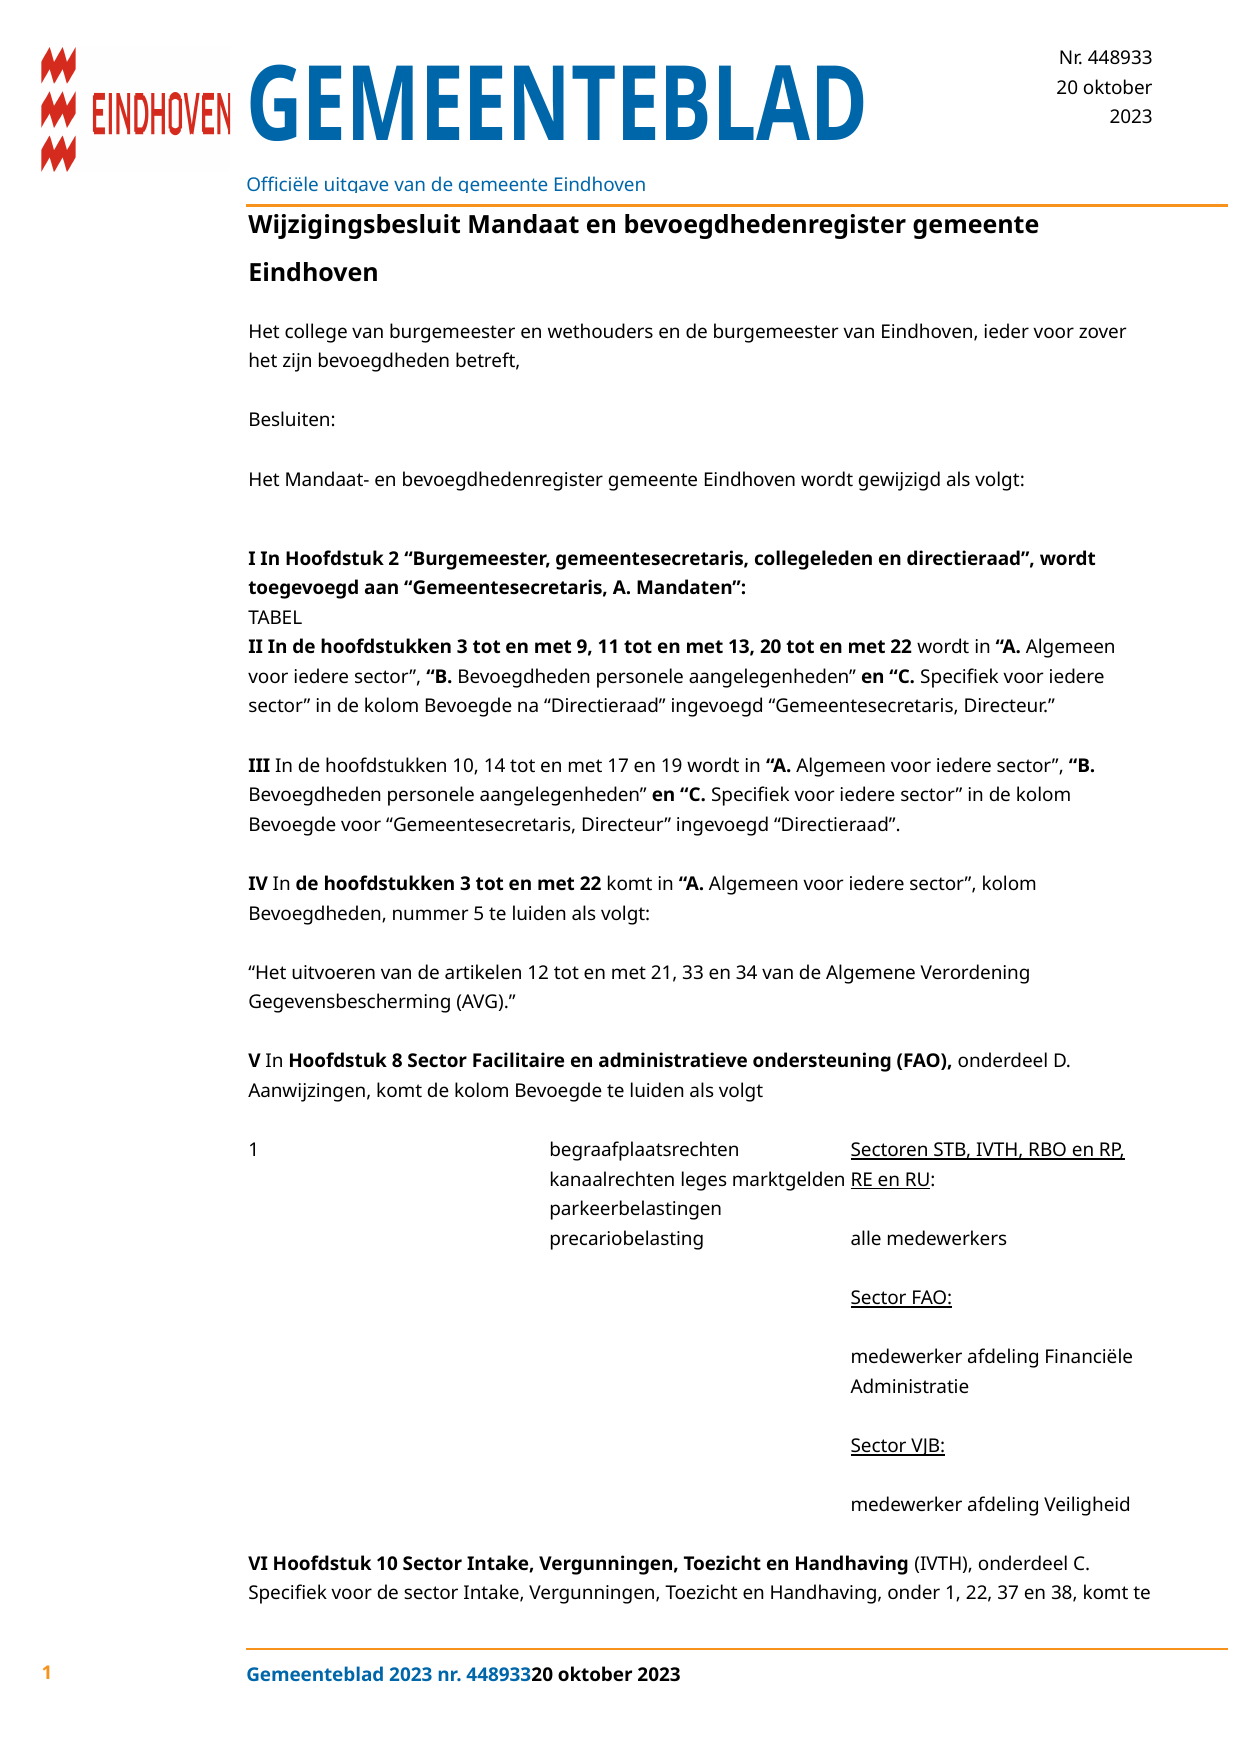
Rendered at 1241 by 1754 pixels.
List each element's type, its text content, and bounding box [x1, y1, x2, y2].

text Het Mandaat- en bevoegdhedenregister gemeente Eindhoven wordt gewijzigd als volgt: [248, 466, 1152, 492]
text II In de hoofdstukken 3 tot en met 9, 11 tot en met 13, 20 tot en met 22 wordt in “A. Algemeen voor iedere sector”, “B. Bevoegdheden personele aangelegenheden” en “C. Specifiek voor iedere sector” in de kolom Bevoegde na “Directieraad” ingevoegd “Gemeentesecretaris, Directeur.” [248, 633, 1152, 718]
text “Het uitvoeren van de artikelen 12 tot en met 21, 33 en 34 van de Algemene Verordening Gegevensbescherming (AVG).” [248, 959, 1152, 1014]
text Wijzigingsbesluit Mandaat en bevoegdhedenregister gemeente Eindhoven [248, 207, 1152, 288]
text V In Hoofdstuk 8 Sector Facilitaire en administratieve ondersteuning (FAO), onderdeel D. Aanwijzingen, komt de kolom Bevoegde te luiden als volgt [248, 1048, 1152, 1103]
table_header Sectoren STB, IVTH, RBO en RP, RE en RU: alle medewerkers Sector FAO: medewerker afdeling Financiële Administratie Sector VJB: medewerker afdeling Veiligheid [850, 1136, 1152, 1517]
text III In de hoofdstukken 10, 14 tot en met 17 en 19 wordt in “A. Algemeen voor iedere sector”, “B. Bevoegdheden personele aangelegenheden” en “C. Specifiek voor iedere sector” in de kolom Bevoegde voor “Gemeentesecretaris, Directeur” ingevoegd “Directieraad”. [248, 752, 1152, 837]
text Besluiten: [248, 407, 1152, 432]
picture [41, 47, 231, 172]
table_header begraafplaatsrechten kanaalrechten leges marktgelden parkeerbelastingen precariobelasting [549, 1136, 850, 1517]
text I In Hoofdstuk 2 “Burgemeester, gemeentesecretaris, collegeleden en directieraad”, wordt toegevoegd aan “Gemeentesecretaris, A. Mandaten”: [248, 545, 1152, 600]
table_header 1 [248, 1136, 549, 1517]
text TABEL [248, 604, 1152, 629]
text VI Hoofdstuk 10 Sector Intake, Vergunningen, Toezicht en Handhaving (IVTH), onderdeel C. Specifiek voor de sector Intake, Vergunningen, Toezicht en Handhaving, onder 1, 22, 37 en 38, komt te [248, 1550, 1152, 1605]
text IV In de hoofdstukken 3 tot en met 22 komt in “A. Algemeen voor iedere sector”, kolom Bevoegdheden, nummer 5 te luiden als volgt: [248, 870, 1152, 925]
text Het college van burgemeester en wethouders en de burgemeester van Eindhoven, ieder voor zover het zijn bevoegdheden betreft, [248, 318, 1152, 373]
